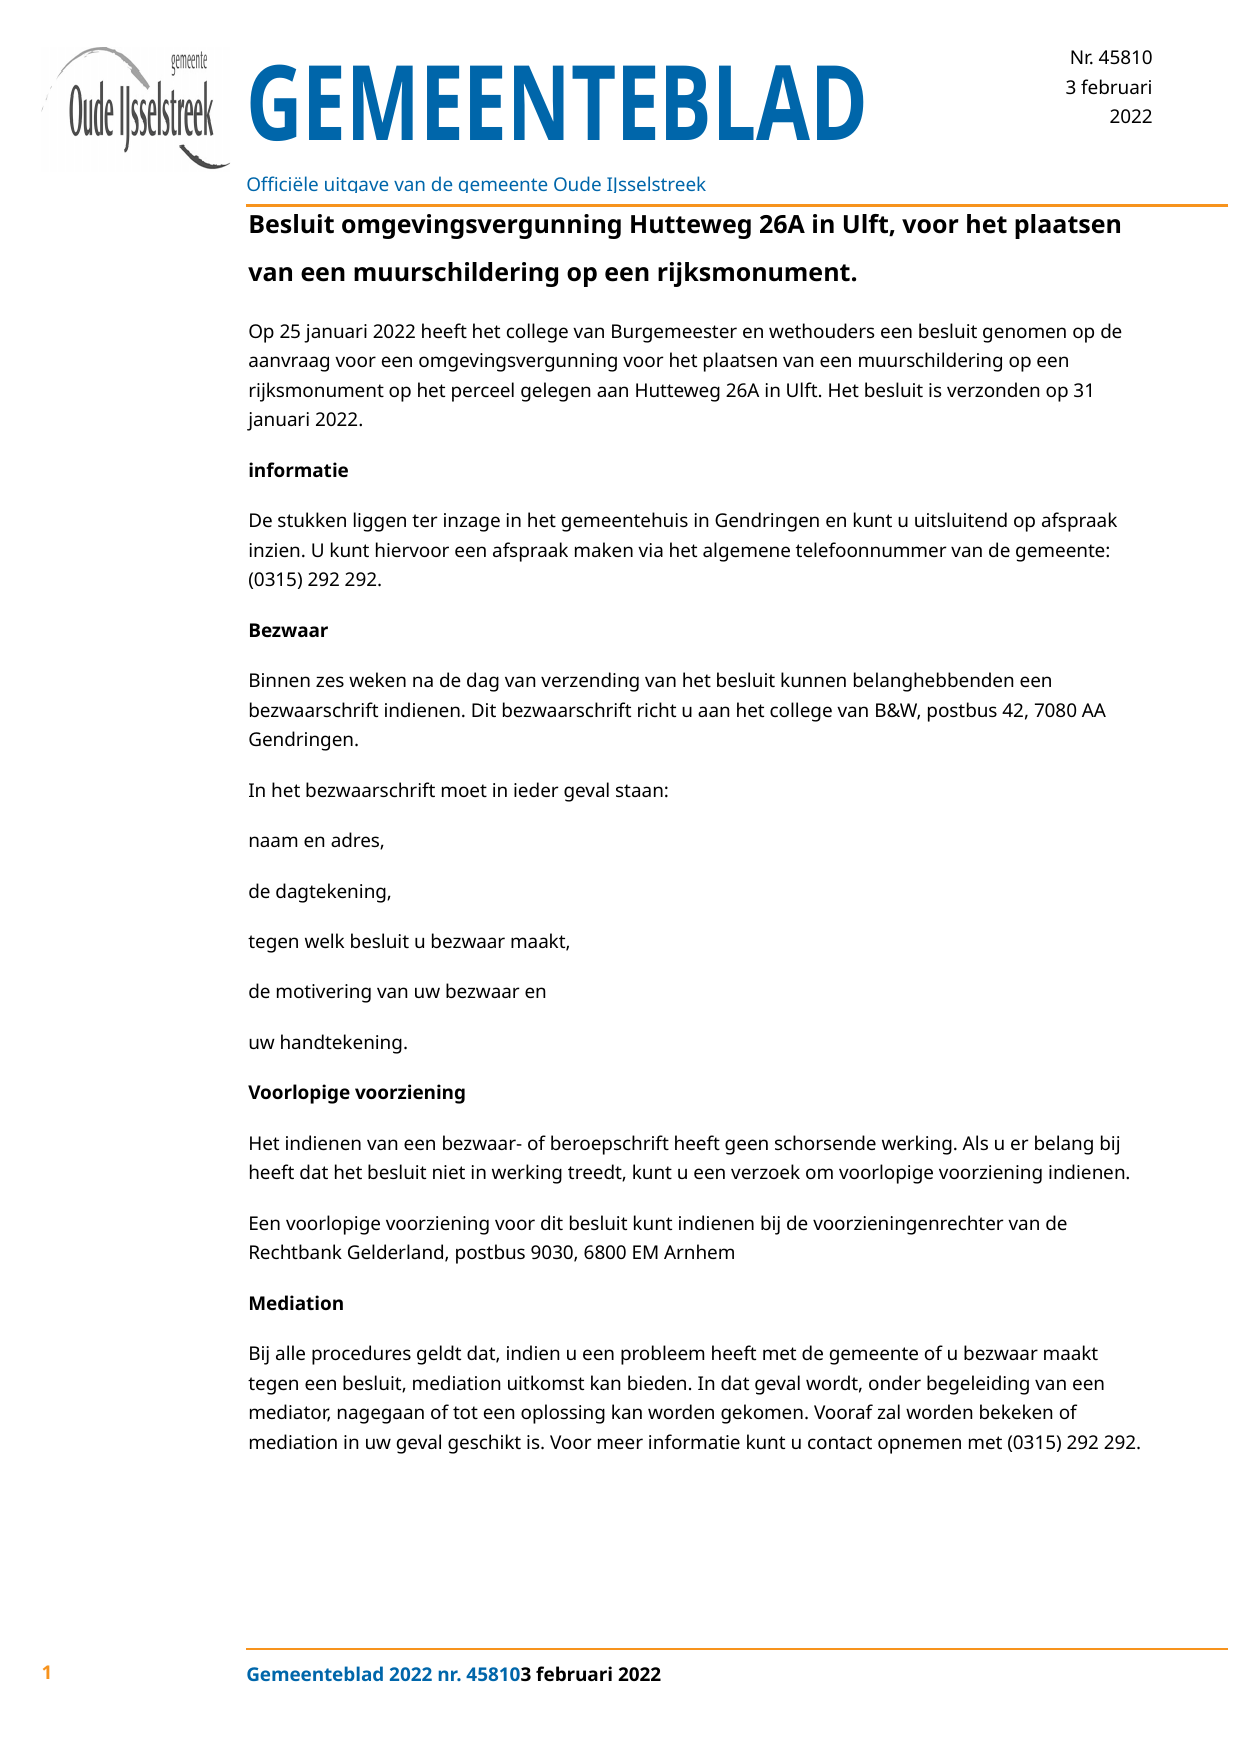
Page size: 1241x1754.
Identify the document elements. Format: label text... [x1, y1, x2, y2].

text Voorlopige voorziening [248, 1079, 1152, 1105]
text In het bezwaarschrift moet in ieder geval staan: [248, 777, 1152, 803]
text Bezwaar [248, 617, 1152, 643]
text Mediation [248, 1290, 1152, 1316]
text tegen welk besluit u bezwaar maakt, [248, 928, 1152, 954]
text informatie [248, 457, 1152, 483]
picture [41, 47, 231, 172]
text Een voorlopige voorziening voor dit besluit kunt indienen bij de voorzieningenrechter van de Rechtbank Gelderland, postbus 9030, 6800 EM Arnhem [248, 1210, 1152, 1265]
text Besluit omgevingsvergunning Hutteweg 26A in Ulft, voor het plaatsen van een muurschildering op een rijksmonument. [248, 207, 1152, 288]
text de dagtekening, [248, 878, 1152, 904]
text uw handtekening. [248, 1029, 1152, 1055]
text naam en adres, [248, 827, 1152, 853]
text Op 25 januari 2022 heeft het college van Burgemeester en wethouders een besluit genomen op de aanvraag voor een omgevingsvergunning voor het plaatsen van een muurschildering op een rijksmonument op het perceel gelegen aan Hutteweg 26A in Ulft. Het besluit is verzonden op 31 januari 2022. [248, 318, 1152, 432]
text Het indienen van een bezwaar- of beroepschrift heeft geen schorsende werking. Als u er belang bij heeft dat het besluit niet in werking treedt, kunt u een verzoek om voorlopige voorziening indienen. [248, 1130, 1152, 1185]
text De stukken liggen ter inzage in het gemeentehuis in Gendringen en kunt u uitsluitend op afspraak inzien. U kunt hiervoor een afspraak maken via het algemene telefoonnummer van de gemeente: (0315) 292 292. [248, 507, 1152, 592]
text Binnen zes weken na de dag van verzending van het besluit kunnen belanghebbenden een bezwaarschrift indienen. Dit bezwaarschrift richt u aan het college van B&W, postbus 42, 7080 AA Gendringen. [248, 667, 1152, 752]
text de motivering van uw bezwaar en [248, 979, 1152, 1004]
text Bij alle procedures geldt dat, indien u een probleem heeft met de gemeente of u bezwaar maakt tegen een besluit, mediation uitkomst kan bieden. In dat geval wordt, onder begeleiding van een mediator, nagegaan of tot een oplossing kan worden gekomen. Vooraf zal worden bekeken of mediation in uw geval geschikt is. Voor meer informatie kunt u contact opnemen met (0315) 292 292. [248, 1340, 1152, 1455]
